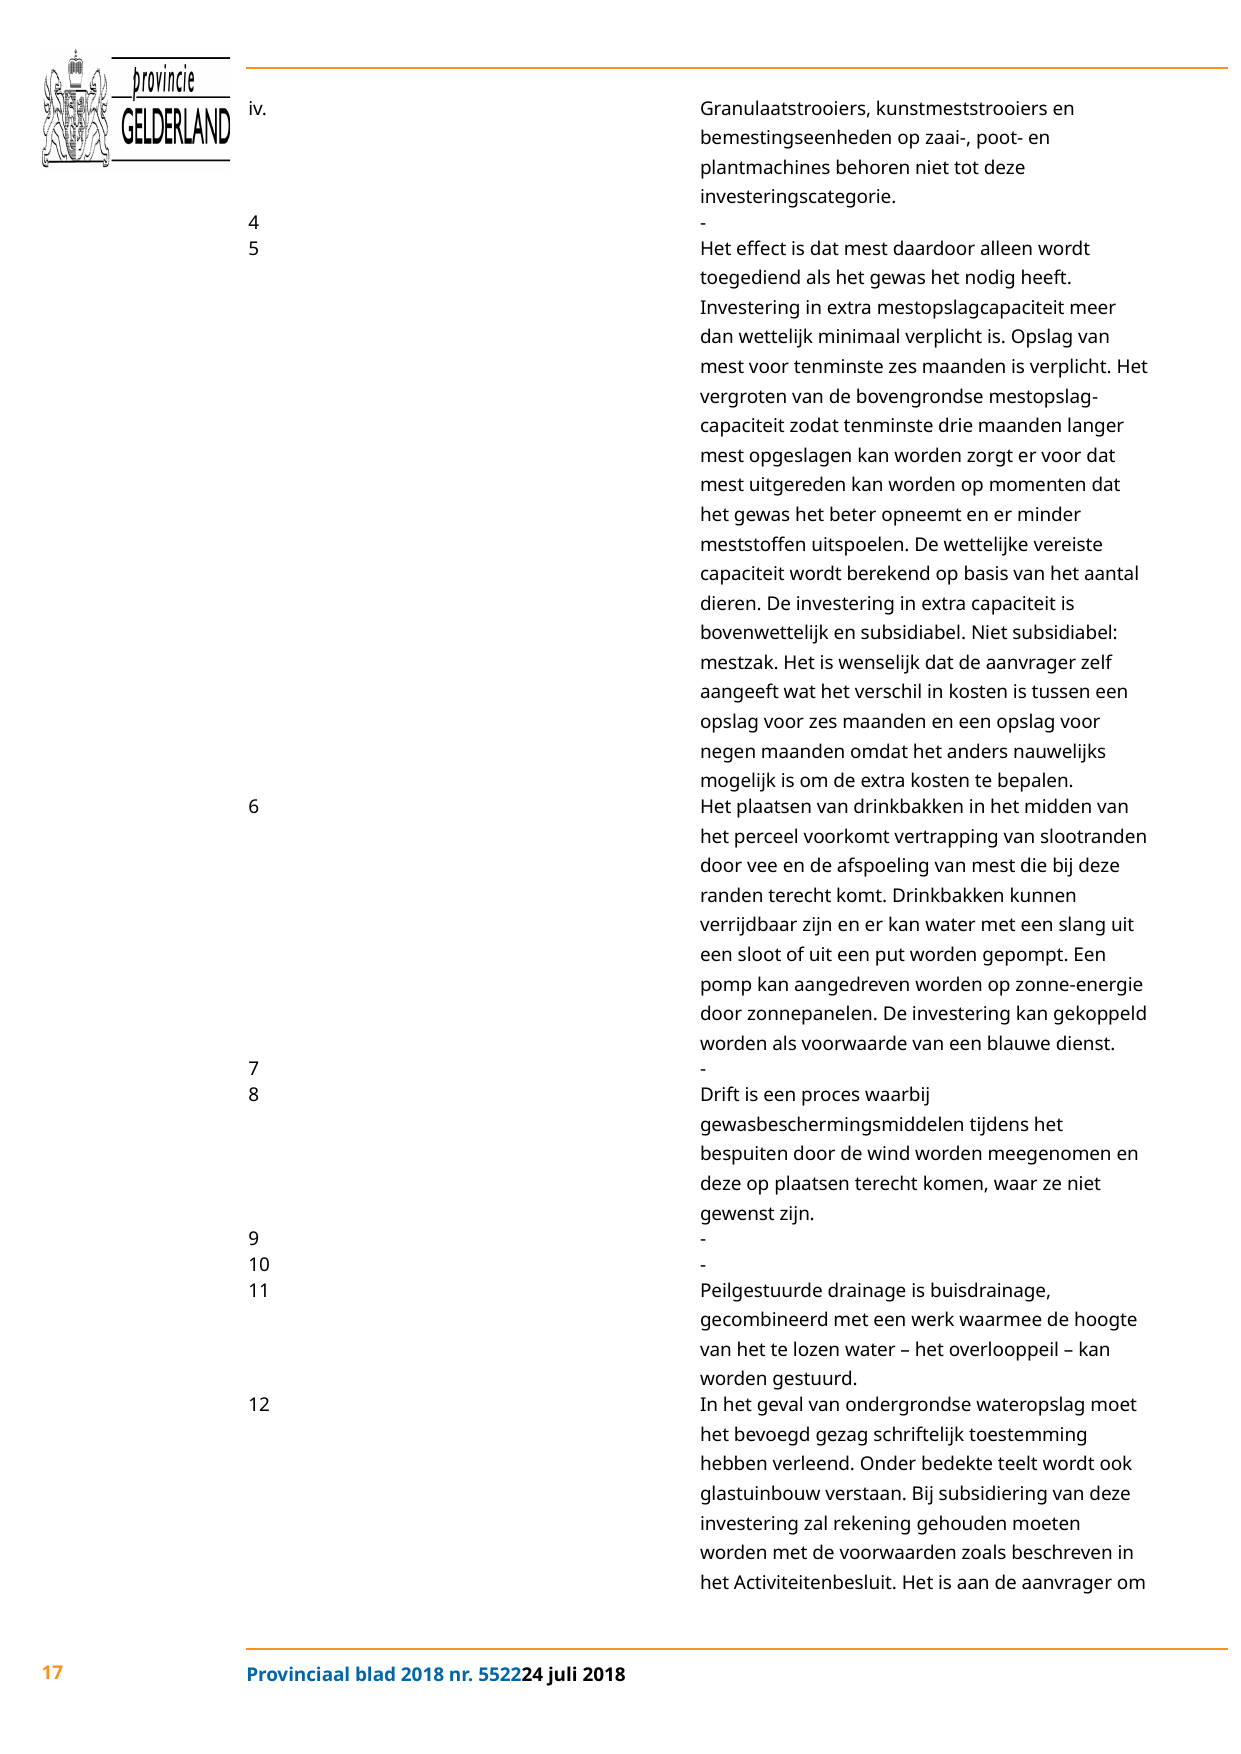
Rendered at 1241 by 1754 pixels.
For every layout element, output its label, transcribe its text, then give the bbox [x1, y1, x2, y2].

table_cell 9 [248, 1225, 700, 1251]
table_cell - [700, 1056, 1152, 1081]
table_cell - [700, 1251, 1152, 1277]
table_cell - [700, 1225, 1152, 1251]
table_cell 7 [248, 1056, 700, 1081]
table_cell Het plaatsen van drinkbakken in het midden van het perceel voorkomt vertrapping van slootranden door vee en de afspoeling van mest die bij deze randen terecht komt. Drinkbakken kunnen verrijdbaar zijn en er kan water met een slang uit een sloot of uit een put worden gepompt. Een pomp kan aangedreven worden op zonne-energie door zonnepanelen. De investering kan gekoppeld worden als voorwaarde van een blauwe dienst. [700, 793, 1152, 1056]
table_cell Het effect is dat mest daardoor alleen wordt toegediend als het gewas het nodig heeft. Investering in extra mestopslagcapaciteit meer dan wettelijk minimaal verplicht is. Opslag van mest voor tenminste zes maanden is verplicht. Het vergroten van de bovengrondse mestopslag­capaciteit zodat tenminste drie maanden langer mest opgeslagen kan worden zorgt er voor dat mest uitgereden kan worden op momenten dat het gewas het beter opneemt en er minder meststoffen uitspoelen. De wettelijke vereiste capaciteit wordt berekend op basis van het aantal dieren. De investering in extra capaciteit is bovenwettelijk en subsidiabel. Niet subsidiabel: mestzak. Het is wenselijk dat de aanvrager zelf aangeeft wat het verschil in kosten is tussen een opslag voor zes maanden en een opslag voor negen maanden omdat het anders nauwelijks mogelijk is om de extra kosten te bepalen. [700, 235, 1152, 793]
table_cell In het geval van ondergrondse wateropslag moet het bevoegd gezag schriftelijk toestemming hebben verleend. Onder bedekte teelt wordt ook glastuinbouw verstaan. Bij subsidiering van deze investering zal rekening gehouden moeten worden met de voorwaarden zoals beschreven in het Activiteitenbesluit. Het is aan de aanvrager om [700, 1391, 1152, 1594]
table_cell 5 [248, 235, 700, 793]
table_cell 11 [248, 1277, 700, 1391]
table_cell 4 [248, 209, 700, 235]
table_cell Drift is een proces waarbij gewasbeschermingsmiddelen tijdens het bespuiten door de wind worden meegenomen en deze op plaatsen terecht komen, waar ze niet gewenst zijn. [700, 1081, 1152, 1225]
picture [41, 47, 231, 172]
table_cell 10 [248, 1251, 700, 1277]
table_cell Granulaatstrooiers, kunstmeststrooiers en bemestingseenheden op zaai-, poot- en plantmachines behoren niet tot deze investeringscategorie. [700, 95, 1152, 209]
table_cell - [700, 209, 1152, 235]
table_cell 8 [248, 1081, 700, 1225]
table_cell 6 [248, 793, 700, 1056]
table_cell 12 [248, 1391, 700, 1594]
table_cell Peilgestuurde drainage is buisdrainage, gecombineerd met een werk waarmee de hoogte van het te lozen water – het overlooppeil – kan worden gestuurd. [700, 1277, 1152, 1391]
table_cell iv. [248, 95, 700, 209]
